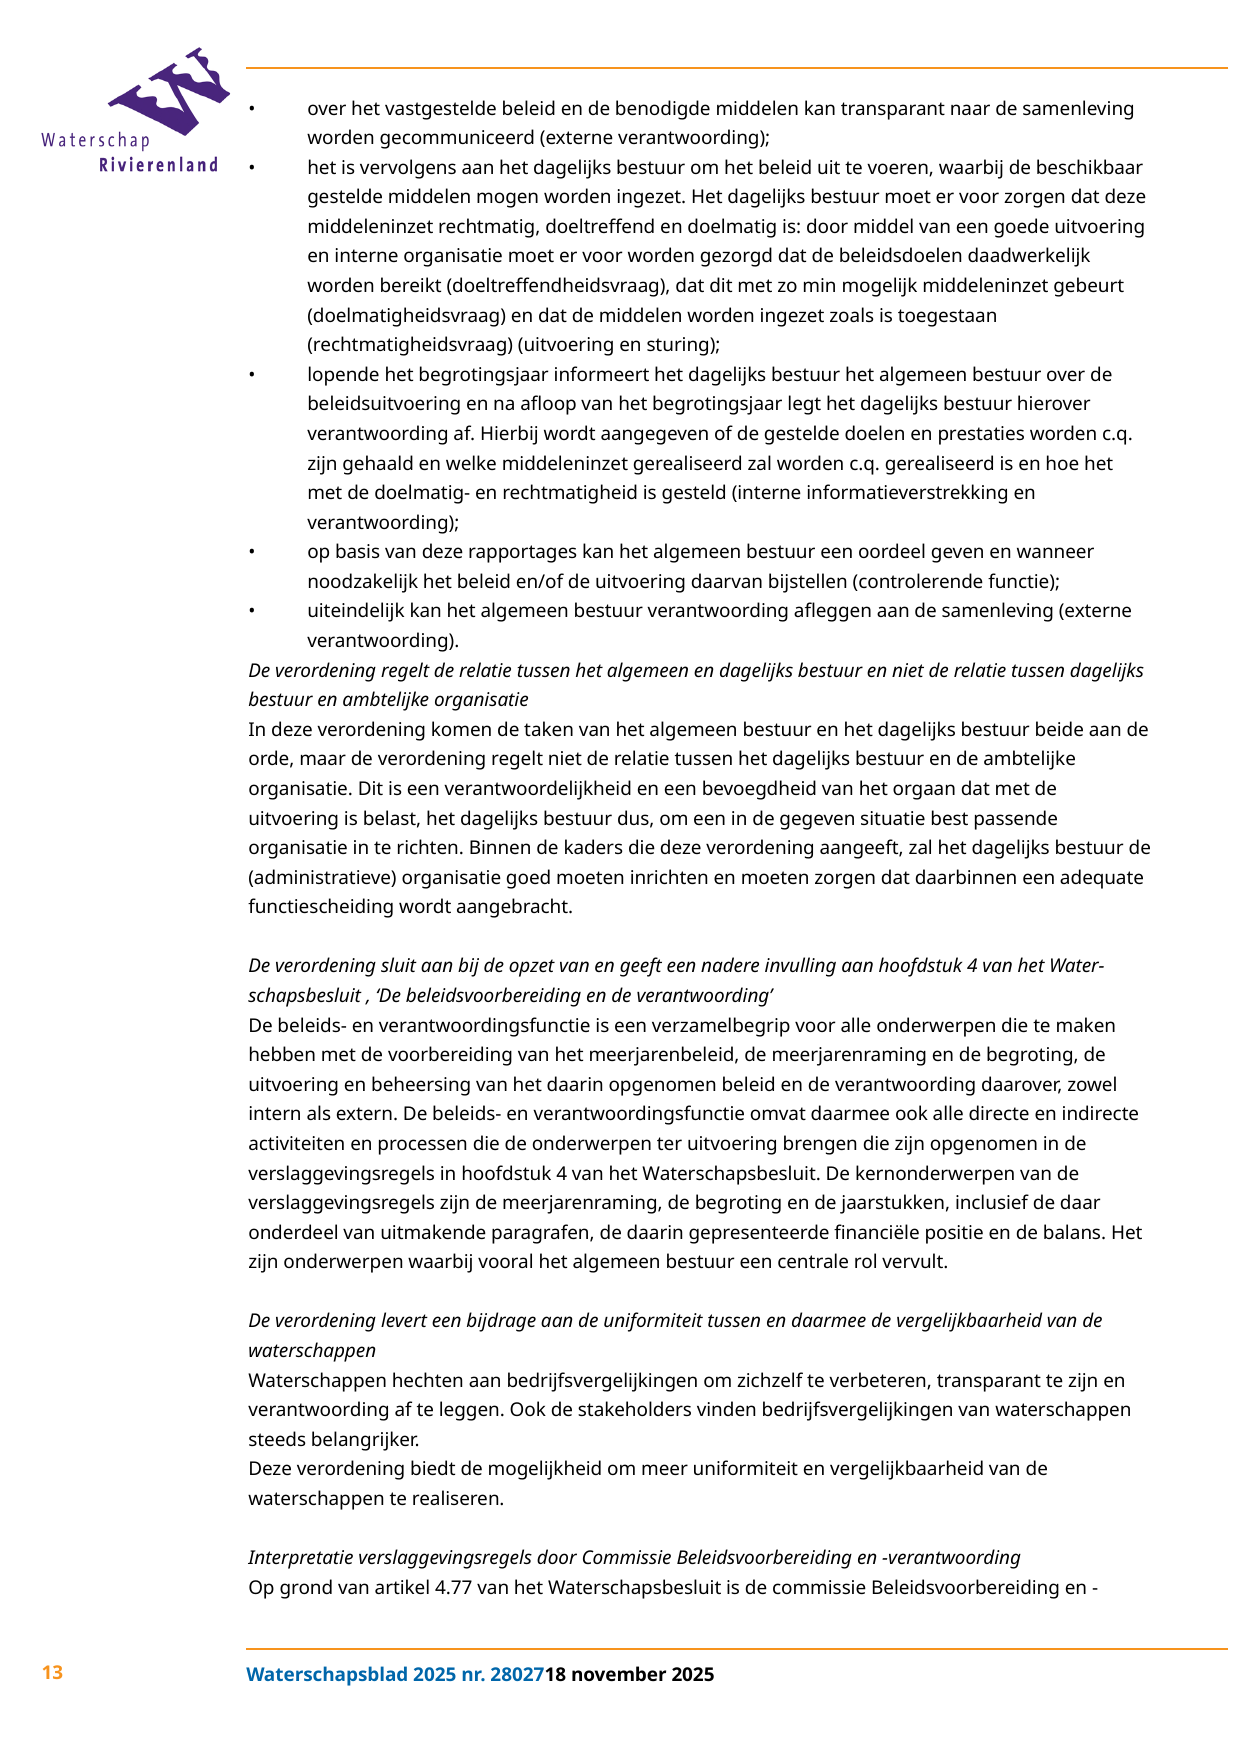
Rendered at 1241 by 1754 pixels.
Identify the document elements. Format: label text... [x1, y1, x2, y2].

text Interpretatie verslaggevingsregels door Commissie Beleidsvoorbereiding en -verantwoording [248, 1544, 1152, 1570]
text Waterschappen hechten aan bedrijfsvergelijkingen om zichzelf te verbeteren, transparant te zijn en verantwoording af te leggen. Ook de stakeholders vinden bedrijfsvergelijkingen van waterschappen steeds belangrijker. [248, 1367, 1152, 1452]
list over het vastgestelde beleid en de benodigde middelen kan transparant naar de samenleving worden gecommuniceerd (externe verantwoording); [248, 95, 1152, 150]
text De beleids- en verantwoordingsfunctie is een verzamelbegrip voor alle onderwerpen die te maken hebben met de voorbereiding van het meerjarenbeleid, de meerjarenraming en de begroting, de uitvoering en beheersing van het daarin opgenomen beleid en de verantwoording daarover, zowel intern als extern. De beleids- en verantwoordingsfunctie omvat daarmee ook alle directe en indirecte activiteiten en processen die de onderwerpen ter uitvoering brengen die zijn opgenomen in de verslaggevingsregels in hoofdstuk 4 van het Waterschapsbesluit. De kernonderwerpen van de verslaggevingsregels zijn de meerjarenraming, de begroting en de jaarstukken, inclusief de daar onderdeel van uitmakende paragrafen, de daarin gepresenteerde financiële positie en de balans. Het zijn onderwerpen waarbij vooral het algemeen bestuur een centrale rol vervult. [248, 1012, 1152, 1274]
text In deze verordening komen de taken van het algemeen bestuur en het dagelijks bestuur beide aan de orde, maar de verordening regelt niet de relatie tussen het dagelijks bestuur en de ambtelijke organisatie. Dit is een verantwoordelijkheid en een bevoegdheid van het orgaan dat met de uitvoering is belast, het dagelijks bestuur dus, om een in de gegeven situatie best passende organisatie in te richten. Binnen de kaders die deze verordening aangeeft, zal het dagelijks bestuur de (administratieve) organisatie goed moeten inrichten en moeten zorgen dat daarbinnen een adequate functiescheiding wordt aangebracht. [248, 716, 1152, 919]
list het is vervolgens aan het dagelijks bestuur om het beleid uit te voeren, waarbij de beschikbaar gestelde middelen mogen worden ingezet. Het dagelijks bestuur moet er voor zorgen dat deze middeleninzet rechtmatig, doeltreffend en doelmatig is: door middel van een goede uitvoering en interne organisatie moet er voor worden gezorgd dat de beleidsdoelen daadwerkelijk worden bereikt (doeltreffendheidsvraag), dat dit met zo min mogelijk middeleninzet gebeurt (doelmatigheidsvraag) en dat de middelen worden ingezet zoals is toegestaan (rechtmatigheidsvraag) (uitvoering en sturing); [248, 154, 1152, 357]
text Op grond van artikel 4.77 van het Waterschapsbesluit is de commissie Beleidsvoorbereiding en [248, 1574, 1152, 1600]
text De verordening sluit aan bij de opzet van en geeft een nadere invulling aan hoofdstuk 4 van het Water-schapsbesluit , ‘De beleidsvoorbereiding en de verantwoording’ [248, 953, 1152, 1008]
text De verordening levert een bijdrage aan de uniformiteit tussen en daarmee de vergelijkbaarheid van de waterschappen [248, 1308, 1152, 1363]
text De verordening regelt de relatie tussen het algemeen en dagelijks bestuur en niet de relatie tussen dagelijks bestuur en ambtelijke organisatie [248, 657, 1152, 712]
list uiteindelijk kan het algemeen bestuur verantwoording afleggen aan de samenleving (externe verantwoording). [248, 598, 1152, 653]
picture [41, 47, 231, 172]
list op basis van deze rapportages kan het algemeen bestuur een oordeel geven en wanneer noodzakelijk het beleid en/of de uitvoering daarvan bijstellen (controlerende functie); [248, 538, 1152, 594]
list lopende het begrotingsjaar informeert het dagelijks bestuur het algemeen bestuur over de beleidsuitvoering en na afloop van het begrotingsjaar legt het dagelijks bestuur hierover verantwoording af. Hierbij wordt aangegeven of de gestelde doelen en prestaties worden c.q. zijn gehaald en welke middeleninzet gerealiseerd zal worden c.q. gerealiseerd is en hoe het met de doelmatig- en rechtmatigheid is gesteld (interne informatieverstrekking en verantwoording); [248, 361, 1152, 535]
text Deze verordening biedt de mogelijkheid om meer uniformiteit en vergelijkbaarheid van de waterschappen te realiseren. [248, 1456, 1152, 1511]
